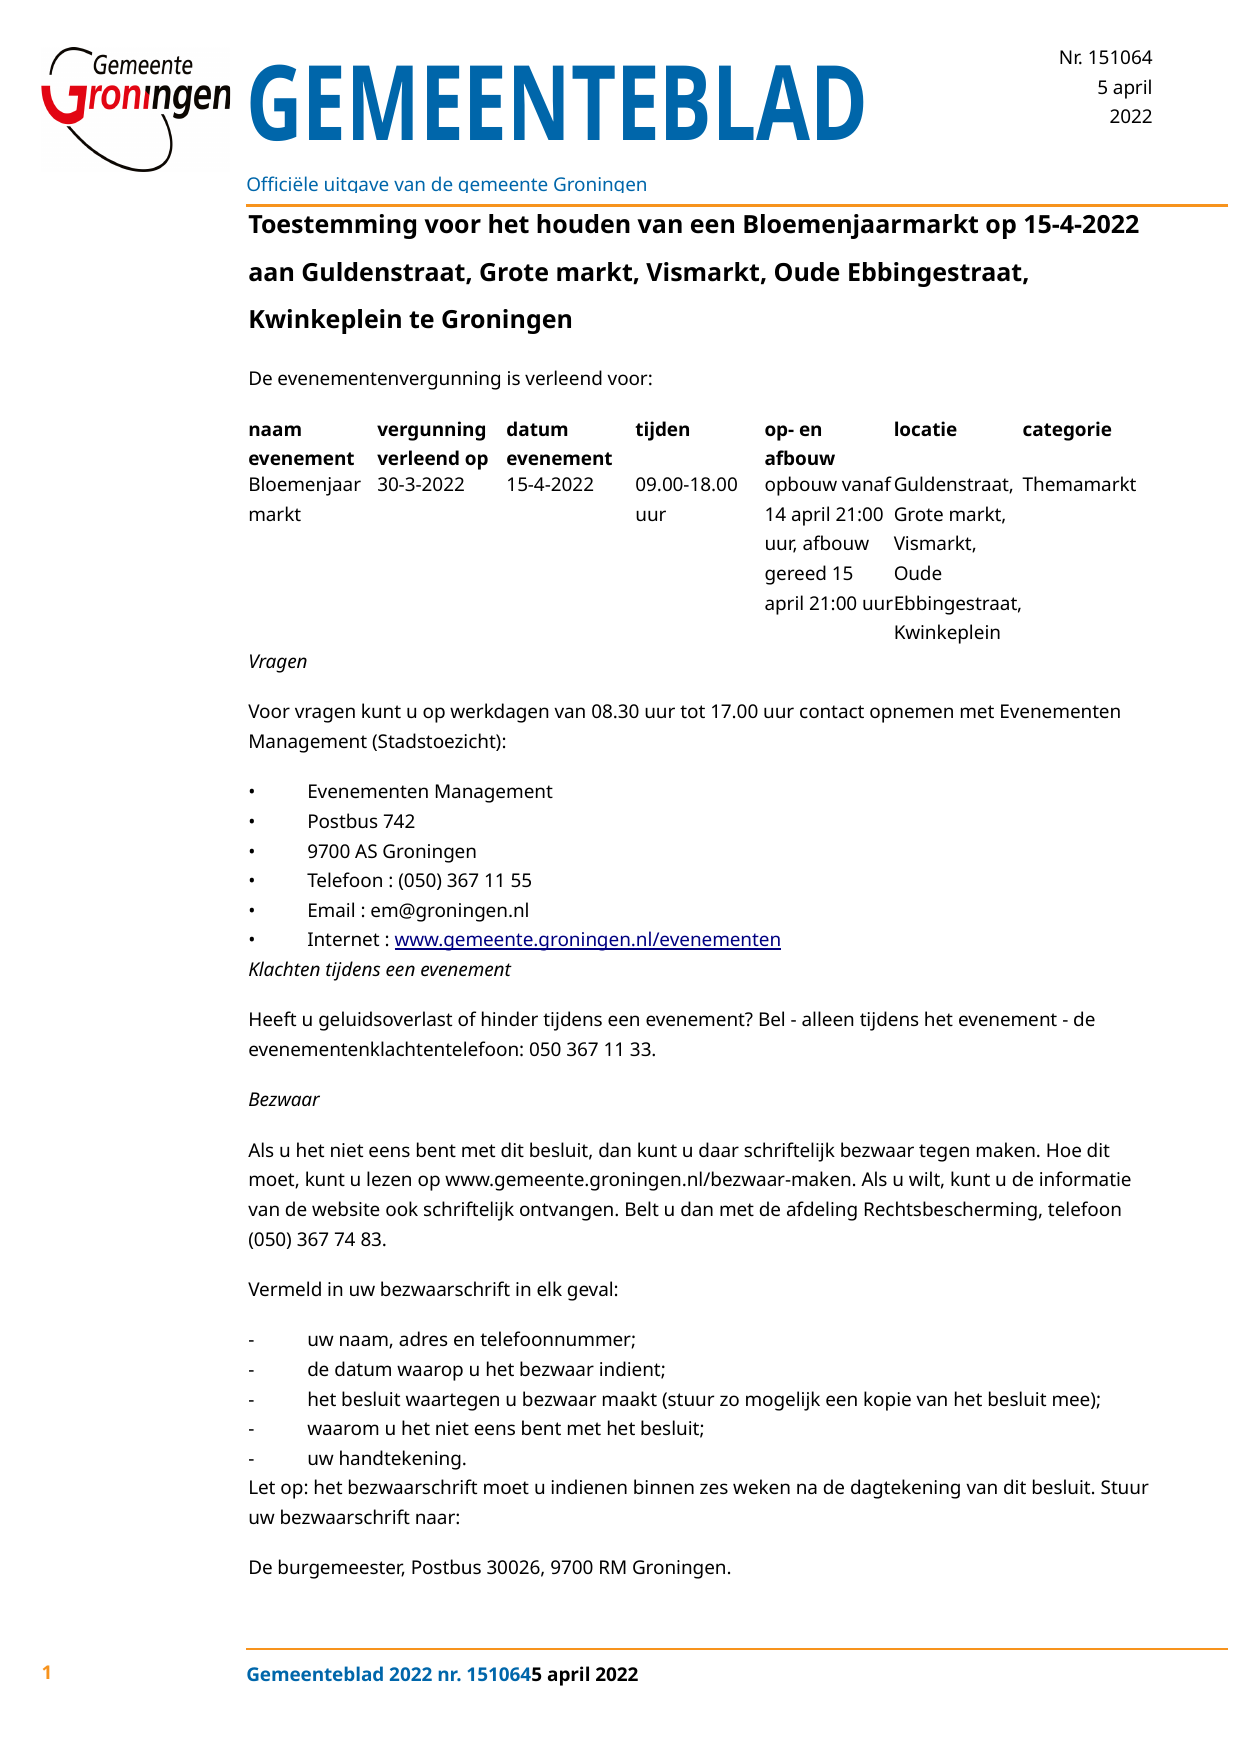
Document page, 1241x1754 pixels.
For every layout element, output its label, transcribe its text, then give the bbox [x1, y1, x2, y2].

table_header op- en afbouw [764, 416, 893, 471]
text De burgemeester, Postbus 30026, 9700 RM Groningen. [248, 1554, 1152, 1580]
table_cell Themamarkt [1023, 471, 1152, 645]
list uw naam, adres en telefoonnummer; [248, 1327, 1152, 1352]
table_header datum evenement [506, 416, 635, 471]
table_cell 15-4-2022 [506, 471, 635, 645]
text Bezwaar [248, 1087, 1152, 1112]
list Email : em@groningen.nl [248, 897, 1152, 923]
table_cell opbouw vanaf 14 april 21:00 uur, afbouw gereed 15 april 21:00 uur [764, 471, 893, 645]
list 9700 AS Groningen [248, 838, 1152, 863]
text Klachten tijdens een evenement [248, 956, 1152, 982]
text Voor vragen kunt u op werkdagen van 08.30 uur tot 17.00 uur contact opnemen met Evenementen Management (Stadstoezicht): [248, 699, 1152, 754]
table_header tijden [635, 416, 764, 471]
table_cell Guldenstraat, Grote markt, Vismarkt, Oude Ebbingestraat, Kwinkeplein [894, 471, 1022, 645]
list de datum waarop u het bezwaar indient; [248, 1356, 1152, 1382]
list waarom u het niet eens bent met het besluit; [248, 1415, 1152, 1441]
table_cell 30-3-2022 [377, 471, 506, 645]
table_cell Bloemenjaarmarkt [248, 471, 377, 645]
text Vermeld in uw bezwaarschrift in elk geval: [248, 1276, 1152, 1302]
table_cell 09.00-18.00 uur [635, 471, 764, 645]
text Let op: het bezwaarschrift moet u indienen binnen zes weken na de dagtekening van dit besluit. Stuur uw bezwaarschrift naar: [248, 1474, 1152, 1530]
list Evenementen Management [248, 779, 1152, 804]
list uw handtekening. [248, 1445, 1152, 1471]
text Vragen [248, 648, 1152, 674]
list Internet : www.gemeente.groningen.nl/evenementen [248, 927, 1152, 952]
text Heeft u geluidsoverlast of hinder tijdens een evenement? Bel - alleen tijdens het evenement - de evenementenklachtentelefoon: 050 367 11 33. [248, 1007, 1152, 1062]
table_header locatie [894, 416, 1022, 471]
table_header naam evenement [248, 416, 377, 471]
text De evenementenvergunning is verleend voor: [248, 366, 1152, 391]
text Toestemming voor het houden van een Bloemenjaarmarkt op 15-4-2022 aan Guldenstraat, Grote markt, Vismarkt, Oude Ebbingestraat, Kwinkeplein te Groningen [248, 207, 1152, 336]
list Postbus 742 [248, 808, 1152, 834]
table_header vergunning verleend op [377, 416, 506, 471]
table_header categorie [1023, 416, 1152, 471]
list Telefoon : (050) 367 11 55 [248, 867, 1152, 893]
text Als u het niet eens bent met dit besluit, dan kunt u daar schriftelijk bezwaar tegen maken. Hoe dit moet, kunt u lezen op www.gemeente.groningen.nl/bezwaar-maken. Als u wilt, kunt u de informatie van de website ook schriftelijk ontvangen. Belt u dan met de afdeling Rechtsbescherming, telefoon (050) 367 74 83. [248, 1137, 1152, 1251]
list het besluit waartegen u bezwaar maakt (stuur zo mogelijk een kopie van het besluit mee); [248, 1386, 1152, 1411]
picture [41, 47, 231, 172]
